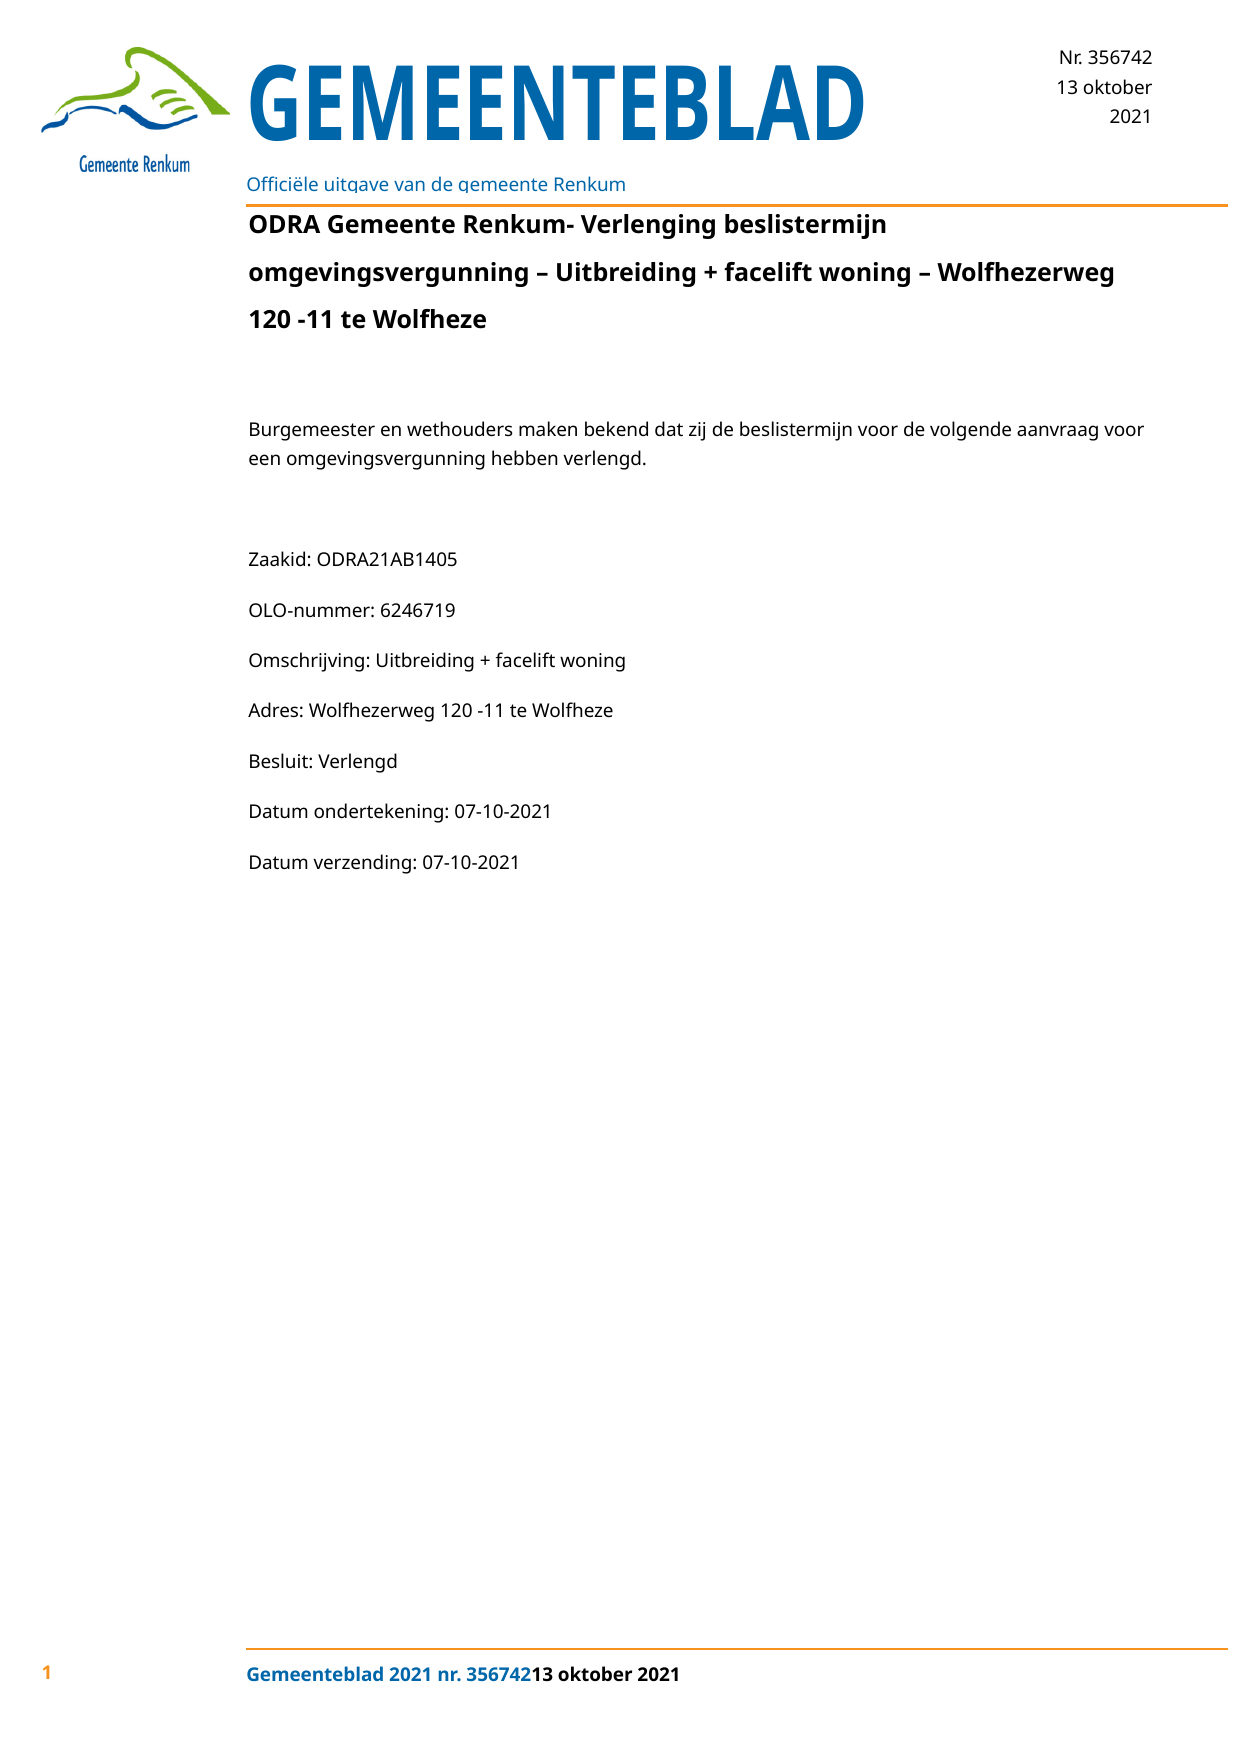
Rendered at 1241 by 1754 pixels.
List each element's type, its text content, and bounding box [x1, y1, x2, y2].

text ODRA Gemeente Renkum- Verlenging beslistermijn omgevingsvergunning – Uitbreiding + facelift woning – Wolfhezerweg 120 -11 te Wolfheze [248, 207, 1152, 336]
text OLO-nummer: 6246719 [248, 597, 1152, 622]
text Zaakid: ODRA21AB1405 [248, 546, 1152, 572]
text Burgemeester en wethouders maken bekend dat zij de beslistermijn voor de volgende aanvraag voor een omgevingsvergunning hebben verlengd. [248, 416, 1152, 471]
text Datum verzending: 07-10-2021 [248, 849, 1152, 874]
text Adres: Wolfhezerweg 120 -11 te Wolfheze [248, 698, 1152, 723]
text Omschrijving: Uitbreiding + facelift woning [248, 647, 1152, 673]
picture [41, 47, 231, 172]
text Datum ondertekening: 07-10-2021 [248, 798, 1152, 824]
text Besluit: Verlengd [248, 748, 1152, 774]
